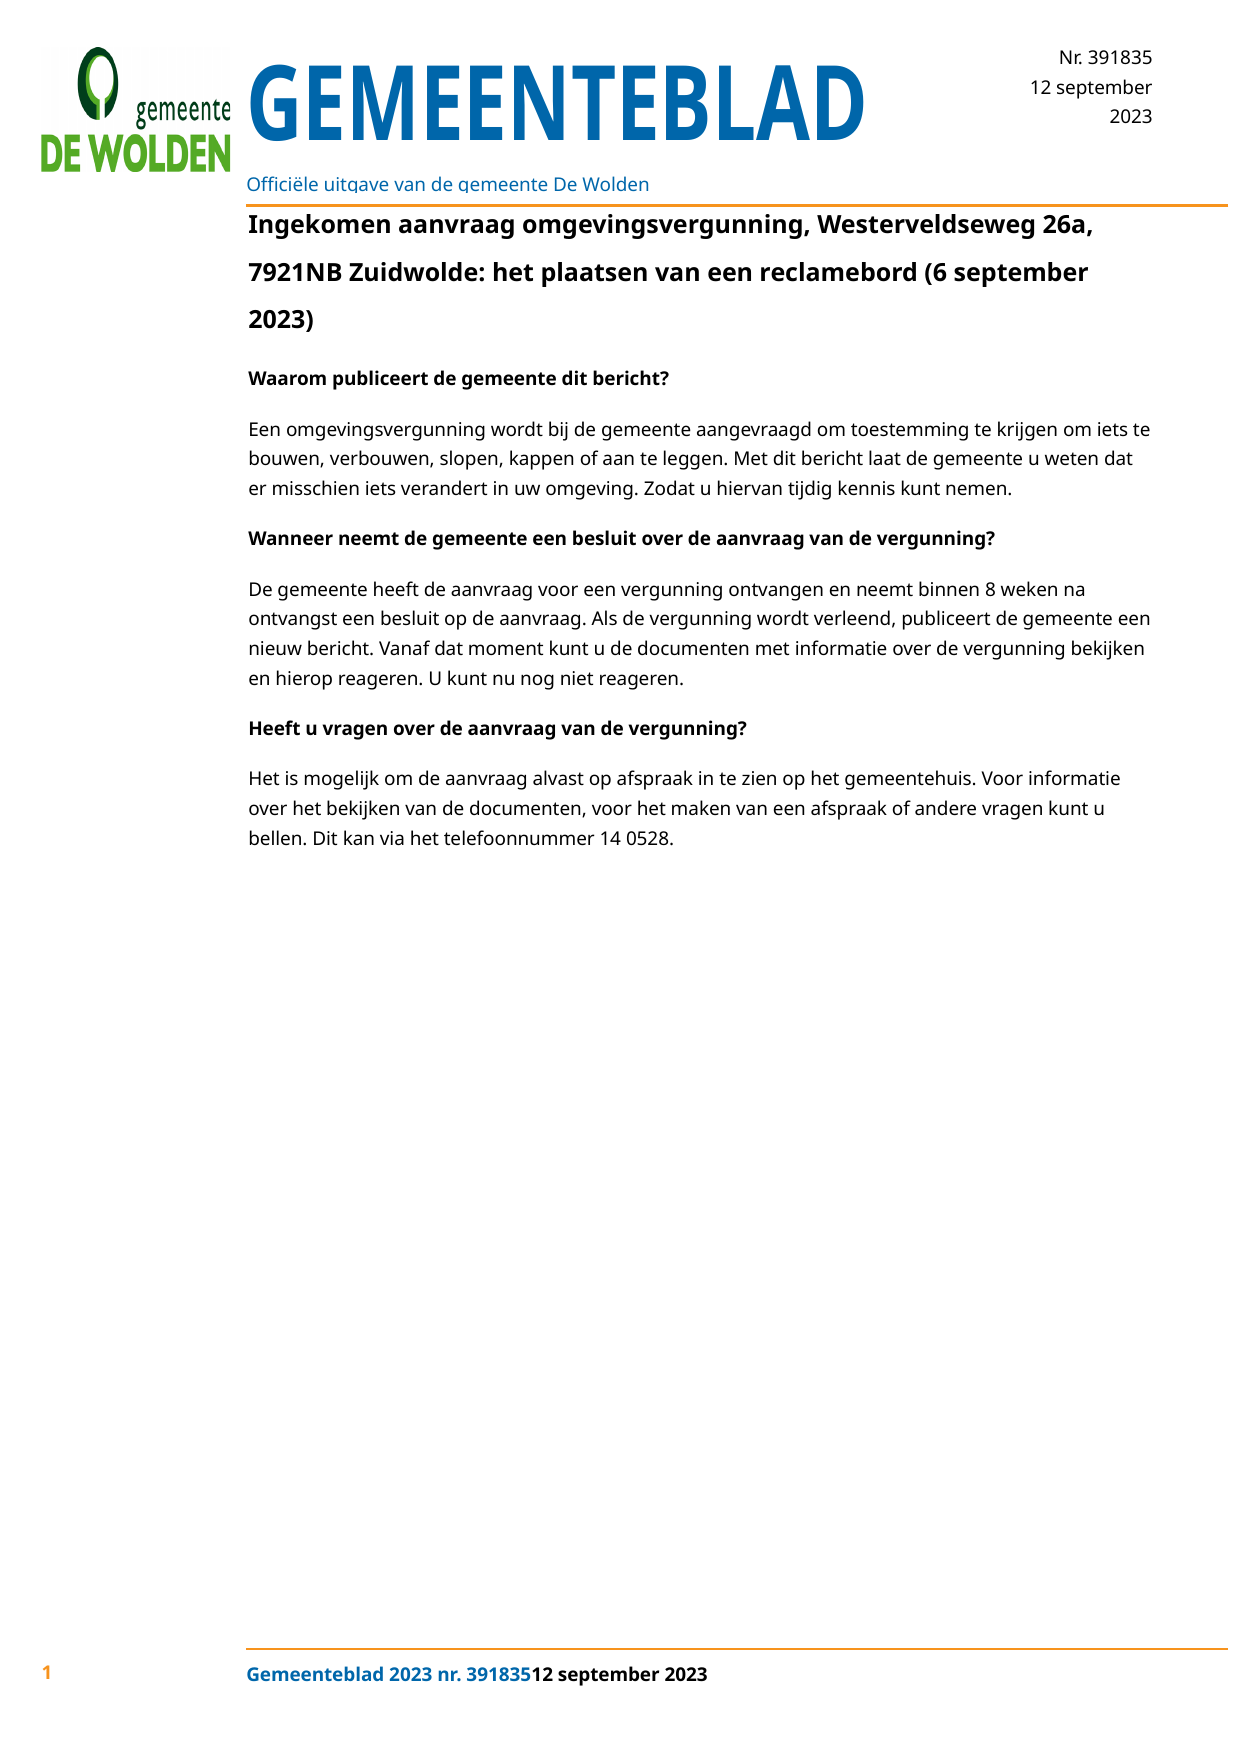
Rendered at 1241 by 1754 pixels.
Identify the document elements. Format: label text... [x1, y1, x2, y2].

text De gemeente heeft de aanvraag voor een vergunning ontvangen en neemt binnen 8 weken na ontvangst een besluit op de aanvraag. Als de vergunning wordt verleend, publiceert de gemeente een nieuw bericht. Vanaf dat moment kunt u de documenten met informatie over de vergunning bekijken en hierop reageren. U kunt nu nog niet reageren. [248, 576, 1152, 690]
text Waarom publiceert de gemeente dit bericht? [248, 366, 1152, 391]
text Het is mogelijk om de aanvraag alvast op afspraak in te zien op het gemeentehuis. Voor informatie over het bekijken van de documenten, voor het maken van een afspraak of andere vragen kunt u bellen. Dit kan via het telefoonnummer 14 0528. [248, 766, 1152, 850]
text Ingekomen aanvraag omgevingsvergunning, Westerveldseweg 26a, 7921NB Zuidwolde: het plaatsen van een reclamebord (6 september 2023) [248, 207, 1152, 336]
picture [41, 47, 231, 172]
text Heeft u vragen over de aanvraag van de vergunning? [248, 715, 1152, 741]
text Wanneer neemt de gemeente een besluit over de aanvraag van de vergunning? [248, 526, 1152, 551]
text Een omgevingsvergunning wordt bij de gemeente aangevraagd om toestemming te krijgen om iets te bouwen, verbouwen, slopen, kappen of aan te leggen. Met dit bericht laat de gemeente u weten dat er misschien iets verandert in uw omgeving. Zodat u hiervan tijdig kennis kunt nemen. [248, 416, 1152, 501]
